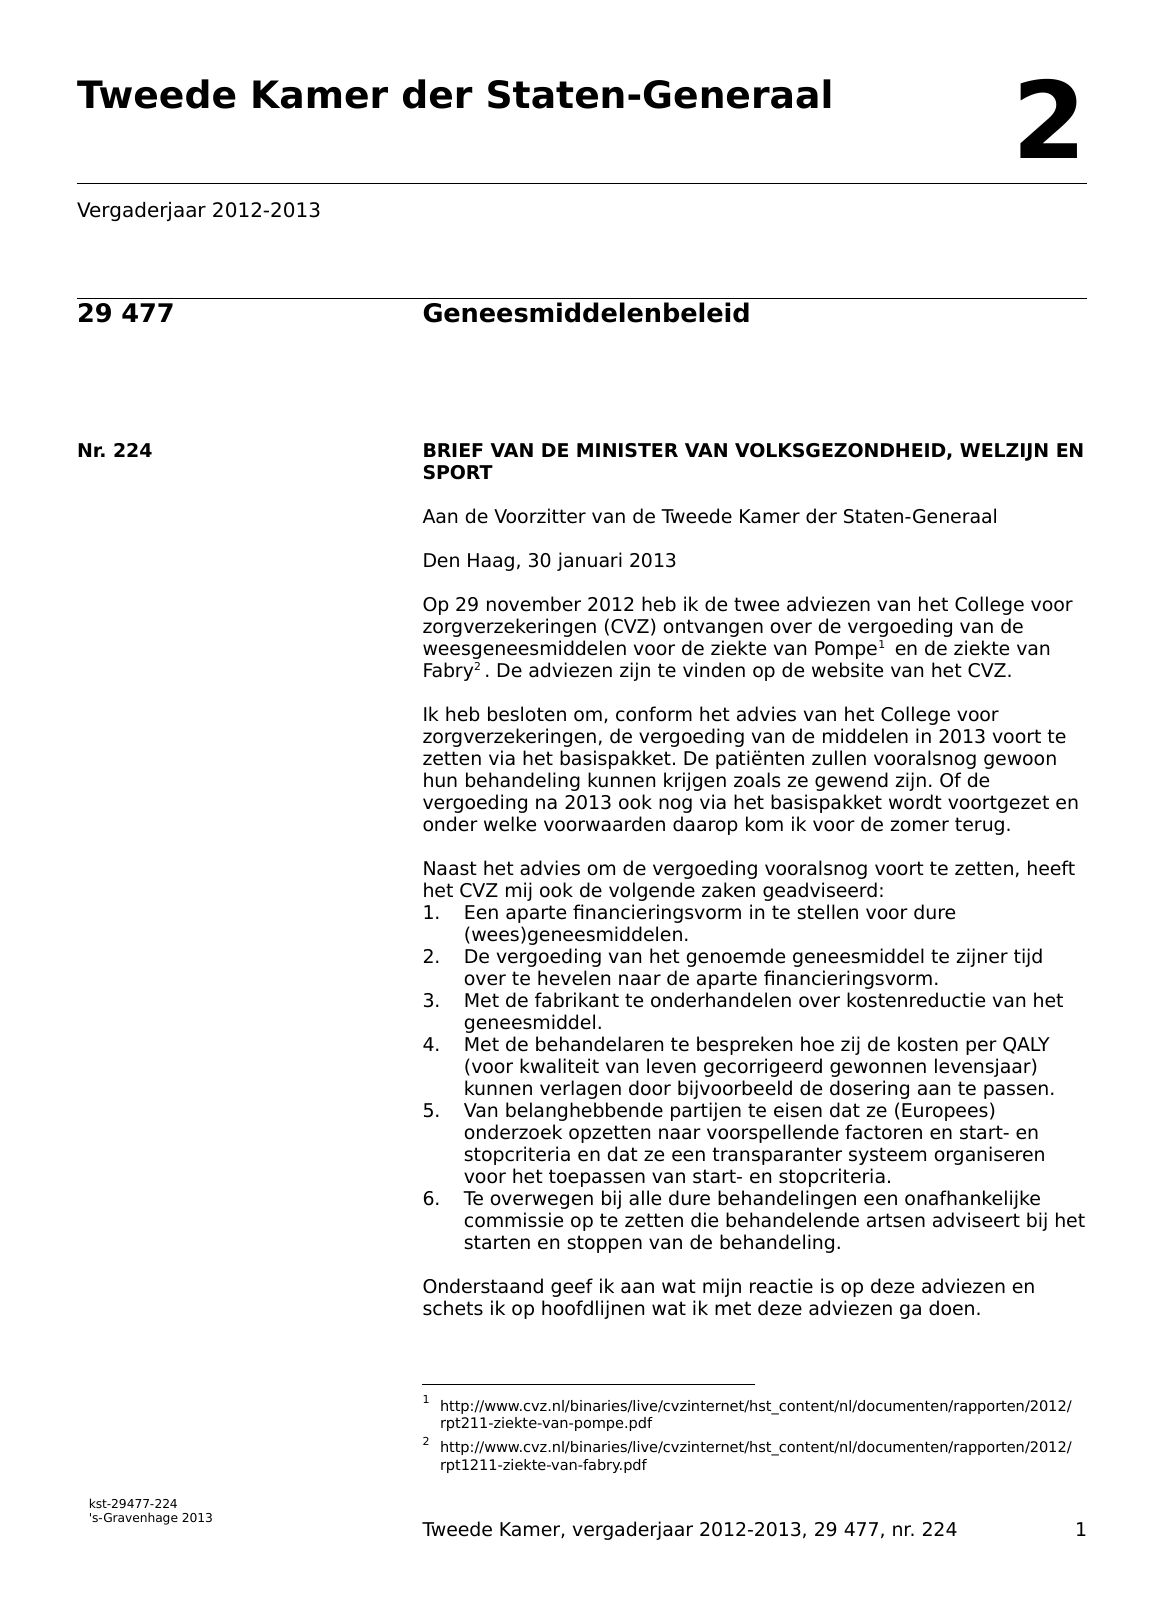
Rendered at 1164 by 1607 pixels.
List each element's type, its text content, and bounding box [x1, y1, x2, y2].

text 3. Met de fabrikant te onderhandelen over kostenreductie van het geneesmiddel. [422, 990, 1087, 1034]
text 2. De vergoeding van het genoemde geneesmiddel te zijner tijd over te hevelen naar de aparte financieringsvorm. [422, 946, 1087, 990]
text 's-Gravenhage 2013 [88, 1511, 323, 1525]
text 6. Te overwegen bij alle dure behandelingen een onafhankelijke commissie op te zetten die behandelende artsen adviseert bij het starten en stoppen van de behandeling. [422, 1188, 1087, 1254]
text http://www.cvz.nl/binaries/live/cvzinternet/hst_content/nl/documenten/rapporten/2012/rpt1211-ziekte-van-fabry.pdf [422, 1435, 1087, 1474]
table_header Tweede Kamer der Staten-Generaal [77, 59, 886, 183]
text 5. Van belanghebbende partijen te eisen dat ze (Europees) onderzoek opzetten naar voorspellende factoren en start- en stopcriteria en dat ze een transparanter systeem organiseren voor het toepassen van start- en stopcriteria. [422, 1100, 1087, 1188]
subtitle 29 477 Geneesmiddelenbeleid [77, 299, 1087, 329]
text Den Haag, 30 januari 2013 [422, 550, 1087, 572]
text Onderstaand geef ik aan wat mijn reactie is op deze adviezen en schets ik op hoofdlijnen wat ik met deze adviezen ga doen. [422, 1276, 1087, 1320]
text http://www.cvz.nl/binaries/live/cvzinternet/hst_content/nl/documenten/rapporten/2012/rpt211-ziekte-van-pompe.pdf [422, 1393, 1087, 1432]
subtitle Nr. 224 BRIEF VAN DE MINISTER VAN VOLKSGEZONDHEID, WELZIJN EN SPORT [77, 440, 1087, 484]
text Op 29 november 2012 heb ik de twee adviezen van het College voor zorgverzekeringen (CVZ) ontvangen over de vergoeding van de weesgeneesmiddelen voor de ziekte van Pompe en de ziekte van Fabry. De adviezen zijn te vinden op de website van het CVZ. [422, 594, 1087, 682]
table_header 2 [886, 59, 1087, 183]
table_cell Vergaderjaar 2012-2013 [77, 184, 1087, 298]
text Naast het advies om de vergoeding vooralsnog voort te zetten, heeft het CVZ mij ook de volgende zaken geadviseerd: [422, 858, 1087, 902]
text 1. Een aparte financieringsvorm in te stellen voor dure (wees)geneesmiddelen. [422, 902, 1087, 946]
text kst-29477-224 [88, 1497, 323, 1511]
text Aan de Voorzitter van de Tweede Kamer der Staten-Generaal [422, 506, 1087, 528]
text Ik heb besloten om, conform het advies van het College voor zorgverzekeringen, de vergoeding van de middelen in 2013 voort te zetten via het basispakket. De patiënten zullen vooralsnog gewoon hun behandeling kunnen krijgen zoals ze gewend zijn. Of de vergoeding na 2013 ook nog via het basispakket wordt voortgezet en onder welke voorwaarden daarop kom ik voor de zomer terug. [422, 704, 1087, 836]
text 4. Met de behandelaren te bespreken hoe zij de kosten per QALY (voor kwaliteit van leven gecorrigeerd gewonnen levensjaar) kunnen verlagen door bijvoorbeeld de dosering aan te passen. [422, 1034, 1087, 1100]
